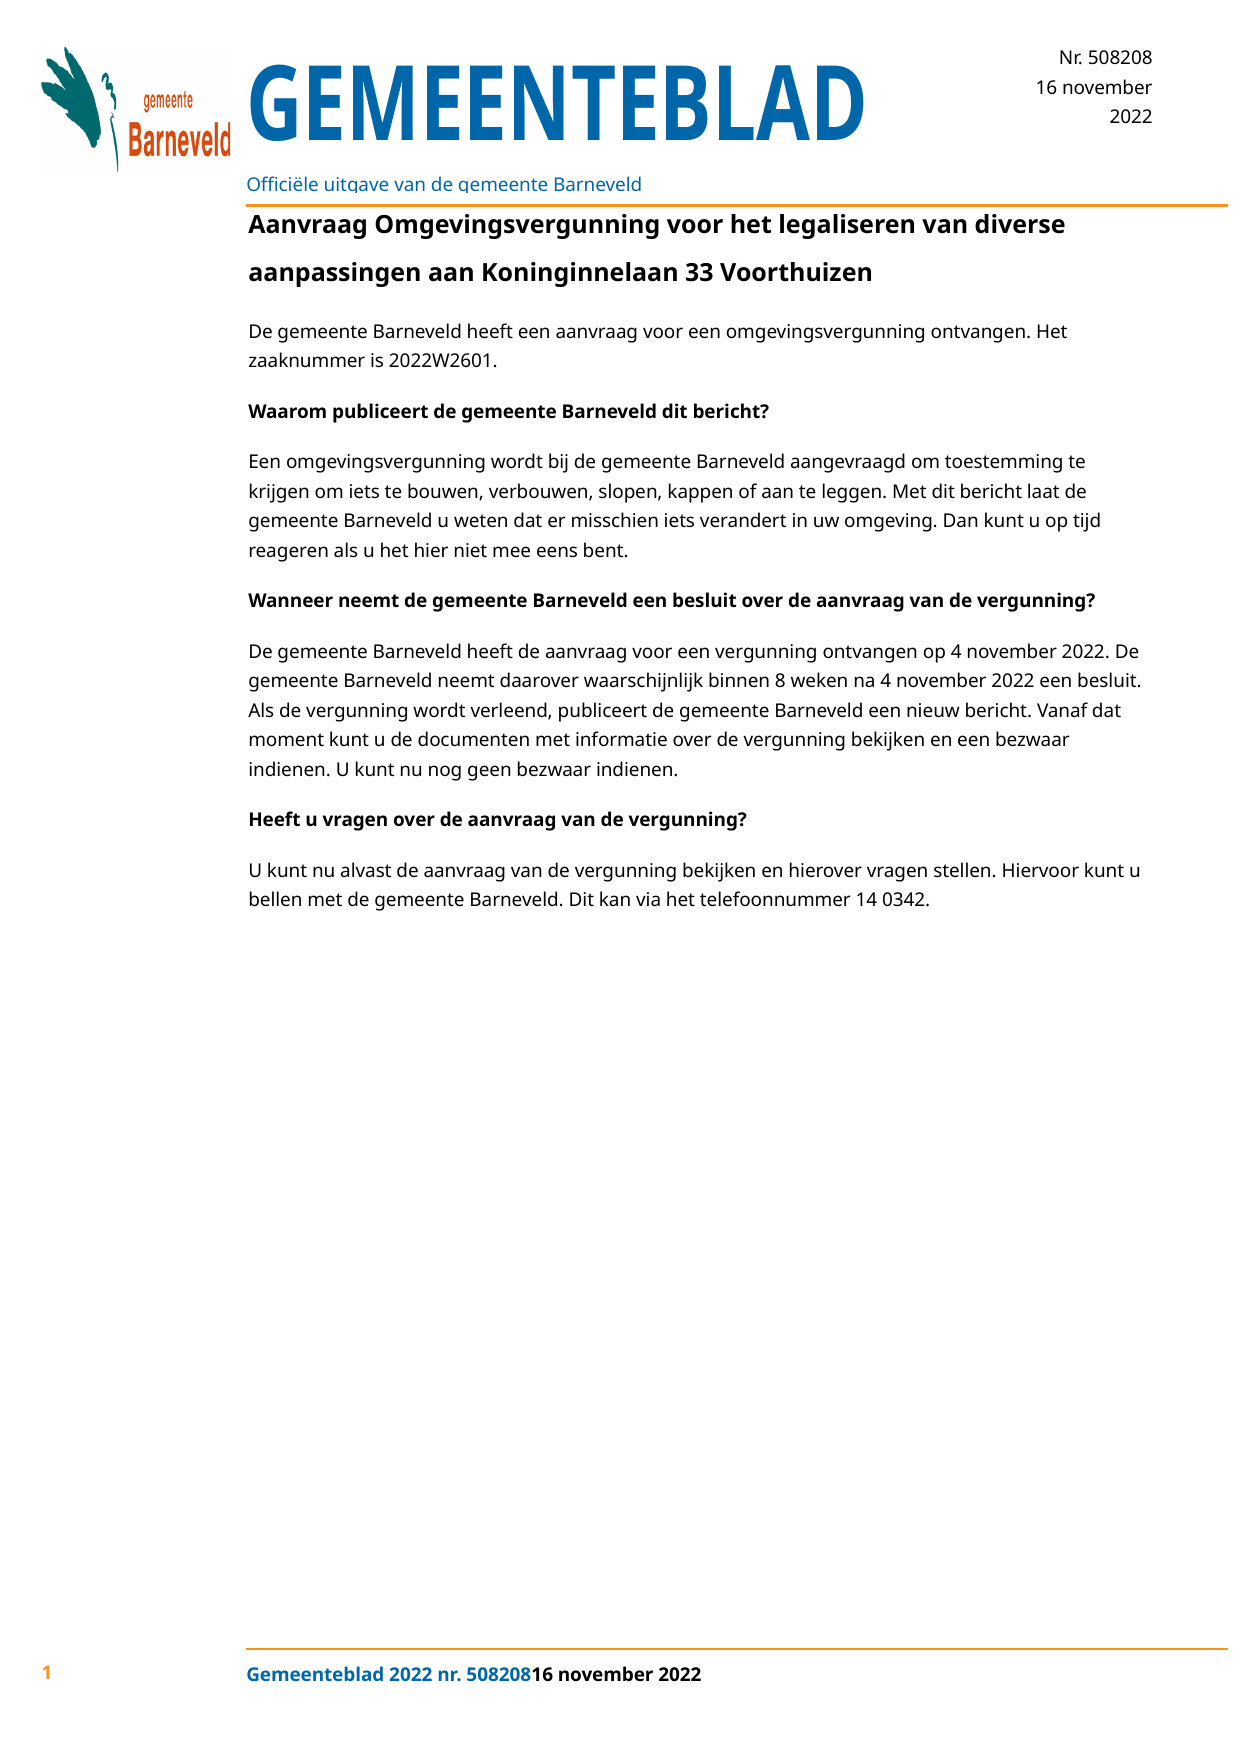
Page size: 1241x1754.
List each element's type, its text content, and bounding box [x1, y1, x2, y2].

text Heeft u vragen over de aanvraag van de vergunning? [248, 807, 1152, 832]
text U kunt nu alvast de aanvraag van de vergunning bekijken en hierover vragen stellen. Hiervoor kunt u bellen met de gemeente Barneveld. Dit kan via het telefoonnummer 14 0342. [248, 857, 1152, 912]
text Wanneer neemt de gemeente Barneveld een besluit over de aanvraag van de vergunning? [248, 587, 1152, 613]
text Aanvraag Omgevingsvergunning voor het legaliseren van diverse aanpassingen aan Koninginnelaan 33 Voorthuizen [248, 207, 1152, 288]
text De gemeente Barneveld heeft de aanvraag voor een vergunning ontvangen op 4 november 2022. De gemeente Barneveld neemt daarover waarschijnlijk binnen 8 weken na 4 november 2022 een besluit. Als de vergunning wordt verleend, publiceert de gemeente Barneveld een nieuw bericht. Vanaf dat moment kunt u de documenten met informatie over de vergunning bekijken en een bezwaar indienen. U kunt nu nog geen bezwaar indienen. [248, 638, 1152, 782]
text De gemeente Barneveld heeft een aanvraag voor een omgevingsvergunning ontvangen. Het zaaknummer is 2022W2601. [248, 318, 1152, 373]
text Waarom publiceert de gemeente Barneveld dit bericht? [248, 398, 1152, 424]
text Een omgevingsvergunning wordt bij de gemeente Barneveld aangevraagd om toestemming te krijgen om iets te bouwen, verbouwen, slopen, kappen of aan te leggen. Met dit bericht laat de gemeente Barneveld u weten dat er misschien iets verandert in uw omgeving. Dan kunt u op tijd reageren als u het hier niet mee eens bent. [248, 448, 1152, 563]
picture [41, 47, 231, 172]
